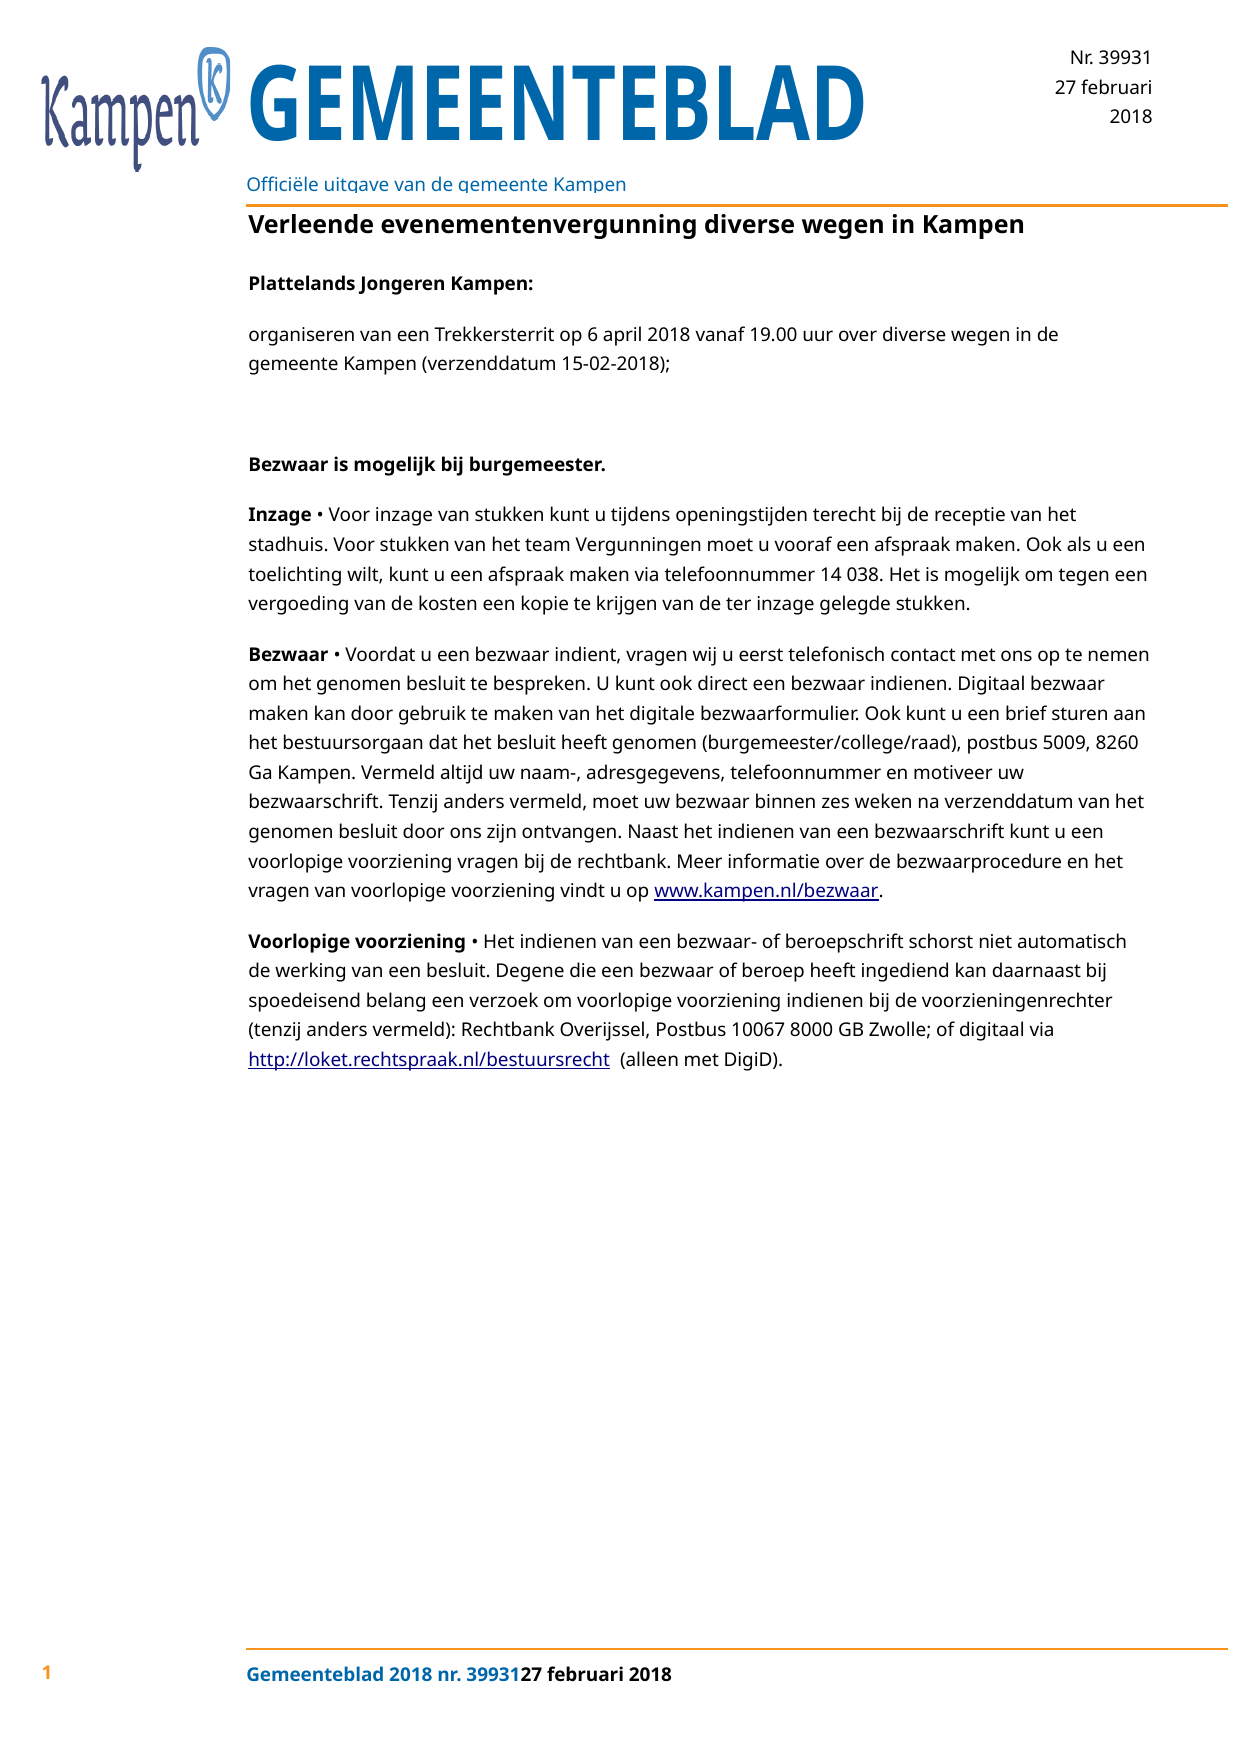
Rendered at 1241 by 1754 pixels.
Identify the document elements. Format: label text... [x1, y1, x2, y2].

text Plattelands Jongeren Kampen: [248, 270, 1152, 296]
text Voorlopige voorziening • Het indienen van een bezwaar- of beroepschrift schorst niet automatisch de werking van een besluit. Degene die een bezwaar of beroep heeft ingediend kan daarnaast bij spoedeisend belang een verzoek om voorlopige voorziening indienen bij de voorzieningenrechter (tenzij anders vermeld): Rechtbank Overijssel, Postbus 10067 8000 GB Zwolle; of digitaal via http://loket.rechtspraak.nl/bestuursrecht (alleen met DigiD). [248, 928, 1152, 1072]
text Verleende evenementenvergunning diverse wegen in Kampen [248, 207, 1152, 241]
text Bezwaar is mogelijk bij burgemeester. [248, 451, 1152, 477]
text organiseren van een Trekkersterrit op 6 april 2018 vanaf 19.00 uur over diverse wegen in de gemeente Kampen (verzenddatum 15-02-2018); [248, 321, 1152, 376]
text Inzage • Voor inzage van stukken kunt u tijdens openingstijden terecht bij de receptie van het stadhuis. Voor stukken van het team Vergunningen moet u vooraf een afspraak maken. Ook als u een toelichting wilt, kunt u een afspraak maken via telefoonnummer 14 038. Het is mogelijk om tegen een vergoeding van de kosten een kopie te krijgen van de ter inzage gelegde stukken. [248, 502, 1152, 616]
picture [41, 47, 231, 172]
text Bezwaar • Voordat u een bezwaar indient, vragen wij u eerst telefonisch contact met ons op te nemen om het genomen besluit te bespreken. U kunt ook direct een bezwaar indienen. Digitaal bezwaar maken kan door gebruik te maken van het digitale bezwaarformulier. Ook kunt u een brief sturen aan het bestuursorgaan dat het besluit heeft genomen (burgemeester/college/raad), postbus 5009, 8260 Ga Kampen. Vermeld altijd uw naam-, adresgegevens, telefoonnummer en motiveer uw bezwaarschrift. Tenzij anders vermeld, moet uw bezwaar binnen zes weken na verzenddatum van het genomen besluit door ons zijn ontvangen. Naast het indienen van een bezwaarschrift kunt u een voorlopige voorziening vragen bij de rechtbank. Meer informatie over de bezwaarprocedure en het vragen van voorlopige voorziening vindt u op www.kampen.nl/bezwaar. [248, 641, 1152, 903]
